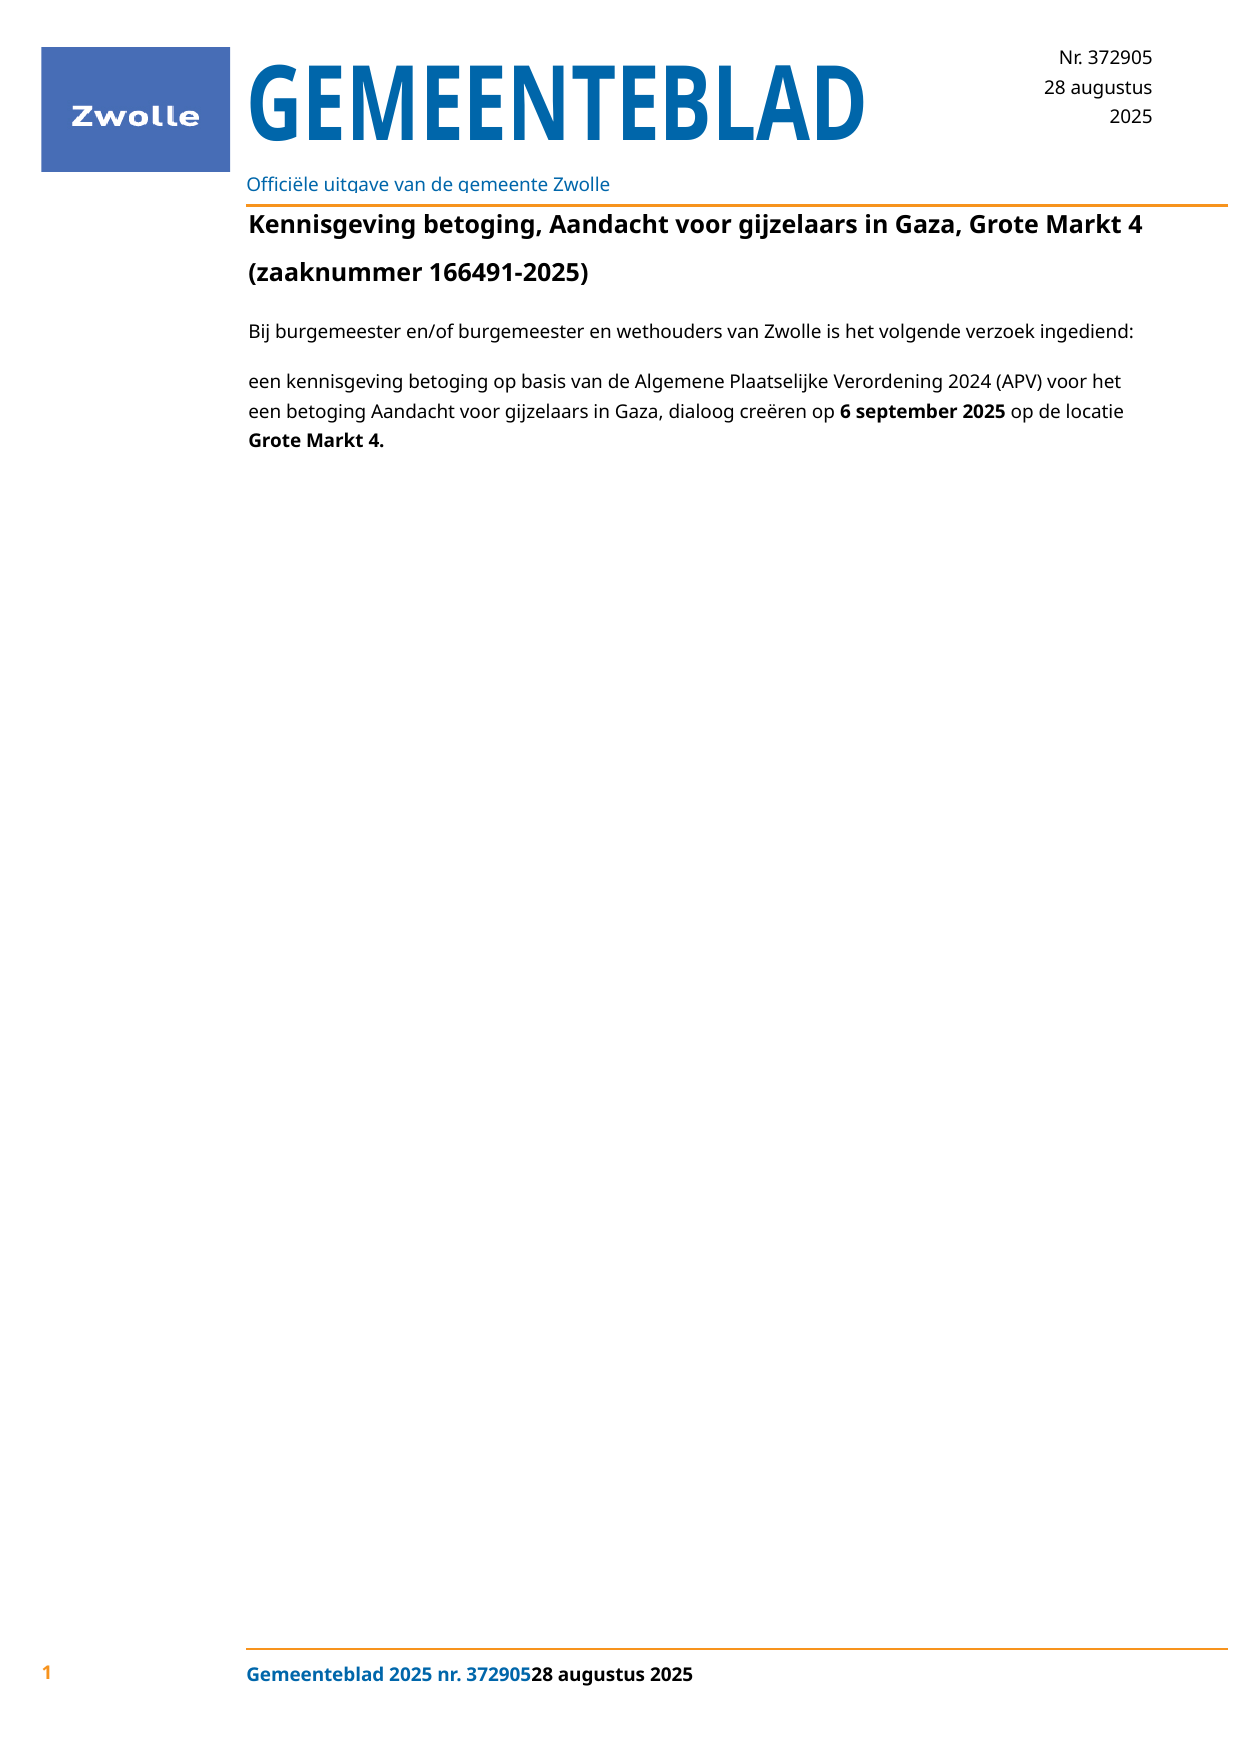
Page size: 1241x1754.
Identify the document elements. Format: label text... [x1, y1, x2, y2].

text Kennisgeving betoging, Aandacht voor gijzelaars in Gaza, Grote Markt 4 (zaaknummer 166491-2025) [248, 207, 1152, 288]
picture [41, 47, 231, 172]
text Bij burgemeester en/of burgemeester en wethouders van Zwolle is het volgende verzoek ingediend: [248, 318, 1152, 344]
text een kennisgeving betoging op basis van de Algemene Plaatselijke Verordening 2024 (APV) voor het een betoging Aandacht voor gijzelaars in Gaza, dialoog creëren op 6 september 2025 op de locatie Grote Markt 4. [248, 368, 1152, 453]
